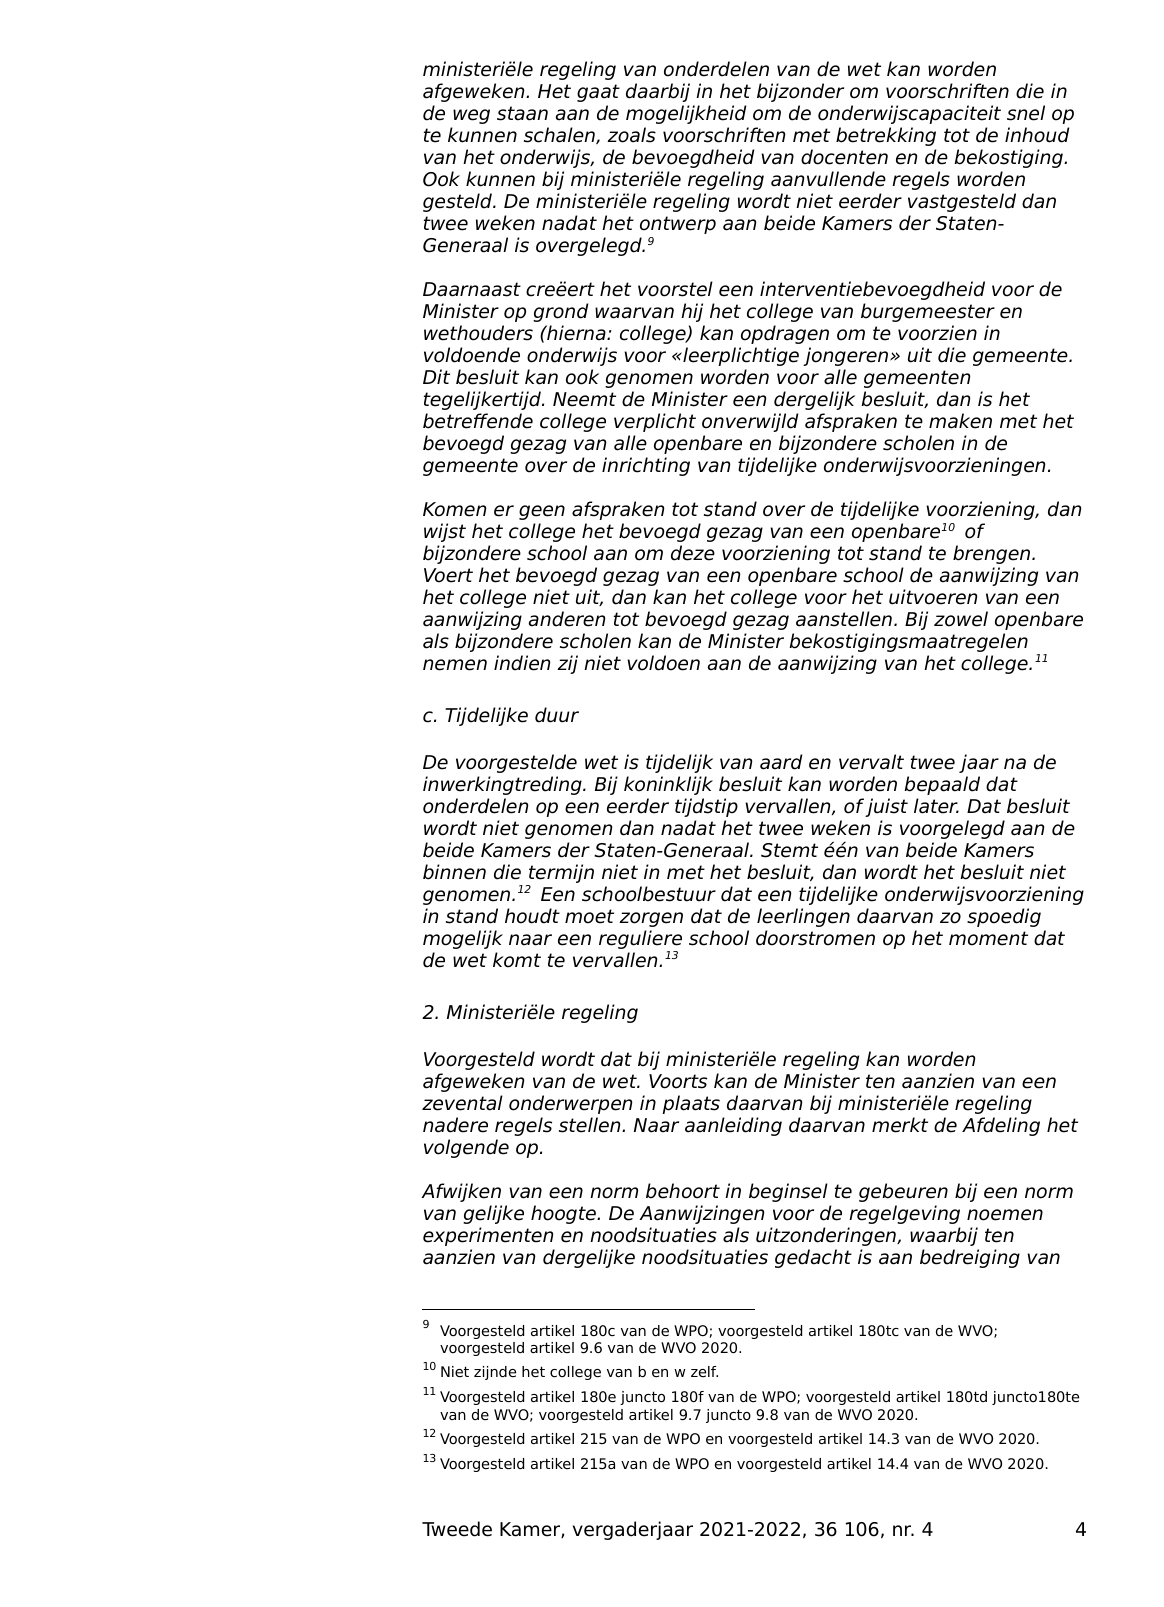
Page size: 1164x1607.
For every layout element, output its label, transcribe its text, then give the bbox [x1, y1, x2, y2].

text ministeriële regeling van onderdelen van de wet kan worden afgeweken. Het gaat daarbij in het bijzonder om voorschriften die in de weg staan aan de mogelijkheid om de onderwijscapaciteit snel op te kunnen schalen, zoals voorschriften met betrekking tot de inhoud van het onderwijs, de bevoegdheid van docenten en de bekostiging. Ook kunnen bij ministeriële regeling aanvullende regels worden gesteld. De ministeriële regeling wordt niet eerder vastgesteld dan twee weken nadat het ontwerp aan beide Kamers der Staten-Generaal is overgelegd. [422, 59, 1087, 257]
subtitle c. Tijdelijke duur [422, 705, 1087, 727]
text Voorgesteld artikel 180c van de WPO; voorgesteld artikel 180tc van de WVO; voorgesteld artikel 9.6 van de WVO 2020. [422, 1318, 1087, 1357]
text Voorgesteld artikel 180e juncto 180f van de WPO; voorgesteld artikel 180td juncto180te van de WVO; voorgesteld artikel 9.7 juncto 9.8 van de WVO 2020. [422, 1385, 1087, 1424]
text Komen er geen afspraken tot stand over de tijdelijke voorziening, dan wijst het college het bevoegd gezag van een openbare of bijzondere school aan om deze voorziening tot stand te brengen. Voert het bevoegd gezag van een openbare school de aanwijzing van het college niet uit, dan kan het college voor het uitvoeren van een aanwijzing anderen tot bevoegd gezag aanstellen. Bij zowel openbare als bijzondere scholen kan de Minister bekostigingsmaatregelen nemen indien zij niet voldoen aan de aanwijzing van het college. [422, 499, 1087, 675]
text Niet zijnde het college van b en w zelf. [422, 1360, 1087, 1382]
text Voorgesteld artikel 215a van de WPO en voorgesteld artikel 14.4 van de WVO 2020. [422, 1452, 1087, 1474]
text De voorgestelde wet is tijdelijk van aard en vervalt twee jaar na de inwerkingtreding. Bij koninklijk besluit kan worden bepaald dat onderdelen op een eerder tijdstip vervallen, of juist later. Dat besluit wordt niet genomen dan nadat het twee weken is voorgelegd aan de beide Kamers der Staten-Generaal. Stemt één van beide Kamers binnen die termijn niet in met het besluit, dan wordt het besluit niet genomen. Een schoolbestuur dat een tijdelijke onderwijsvoorziening in stand houdt moet zorgen dat de leerlingen daarvan zo spoedig mogelijk naar een reguliere school doorstromen op het moment dat de wet komt te vervallen. [422, 752, 1087, 972]
text Afwijken van een norm behoort in beginsel te gebeuren bij een norm van gelijke hoogte. De Aanwijzingen voor de regelgeving noemen experimenten en noodsituaties als uitzonderingen, waarbij ten aanzien van dergelijke noodsituaties gedacht is aan bedreiging van [422, 1181, 1087, 1269]
text Voorgesteld artikel 215 van de WPO en voorgesteld artikel 14.3 van de WVO 2020. [422, 1427, 1087, 1449]
text Daarnaast creëert het voorstel een interventiebevoegdheid voor de Minister op grond waarvan hij het college van burgemeester en wethouders (hierna: college) kan opdragen om te voorzien in voldoende onderwijs voor «leerplichtige jongeren» uit die gemeente. Dit besluit kan ook genomen worden voor alle gemeenten tegelijkertijd. Neemt de Minister een dergelijk besluit, dan is het betreffende college verplicht onverwijld afspraken te maken met het bevoegd gezag van alle openbare en bijzondere scholen in de gemeente over de inrichting van tijdelijke onderwijsvoorzieningen. [422, 279, 1087, 477]
text Voorgesteld wordt dat bij ministeriële regeling kan worden afgeweken van de wet. Voorts kan de Minister ten aanzien van een zevental onderwerpen in plaats daarvan bij ministeriële regeling nadere regels stellen. Naar aanleiding daarvan merkt de Afdeling het volgende op. [422, 1049, 1087, 1158]
subtitle 2. Ministeriële regeling [422, 1002, 1087, 1024]
